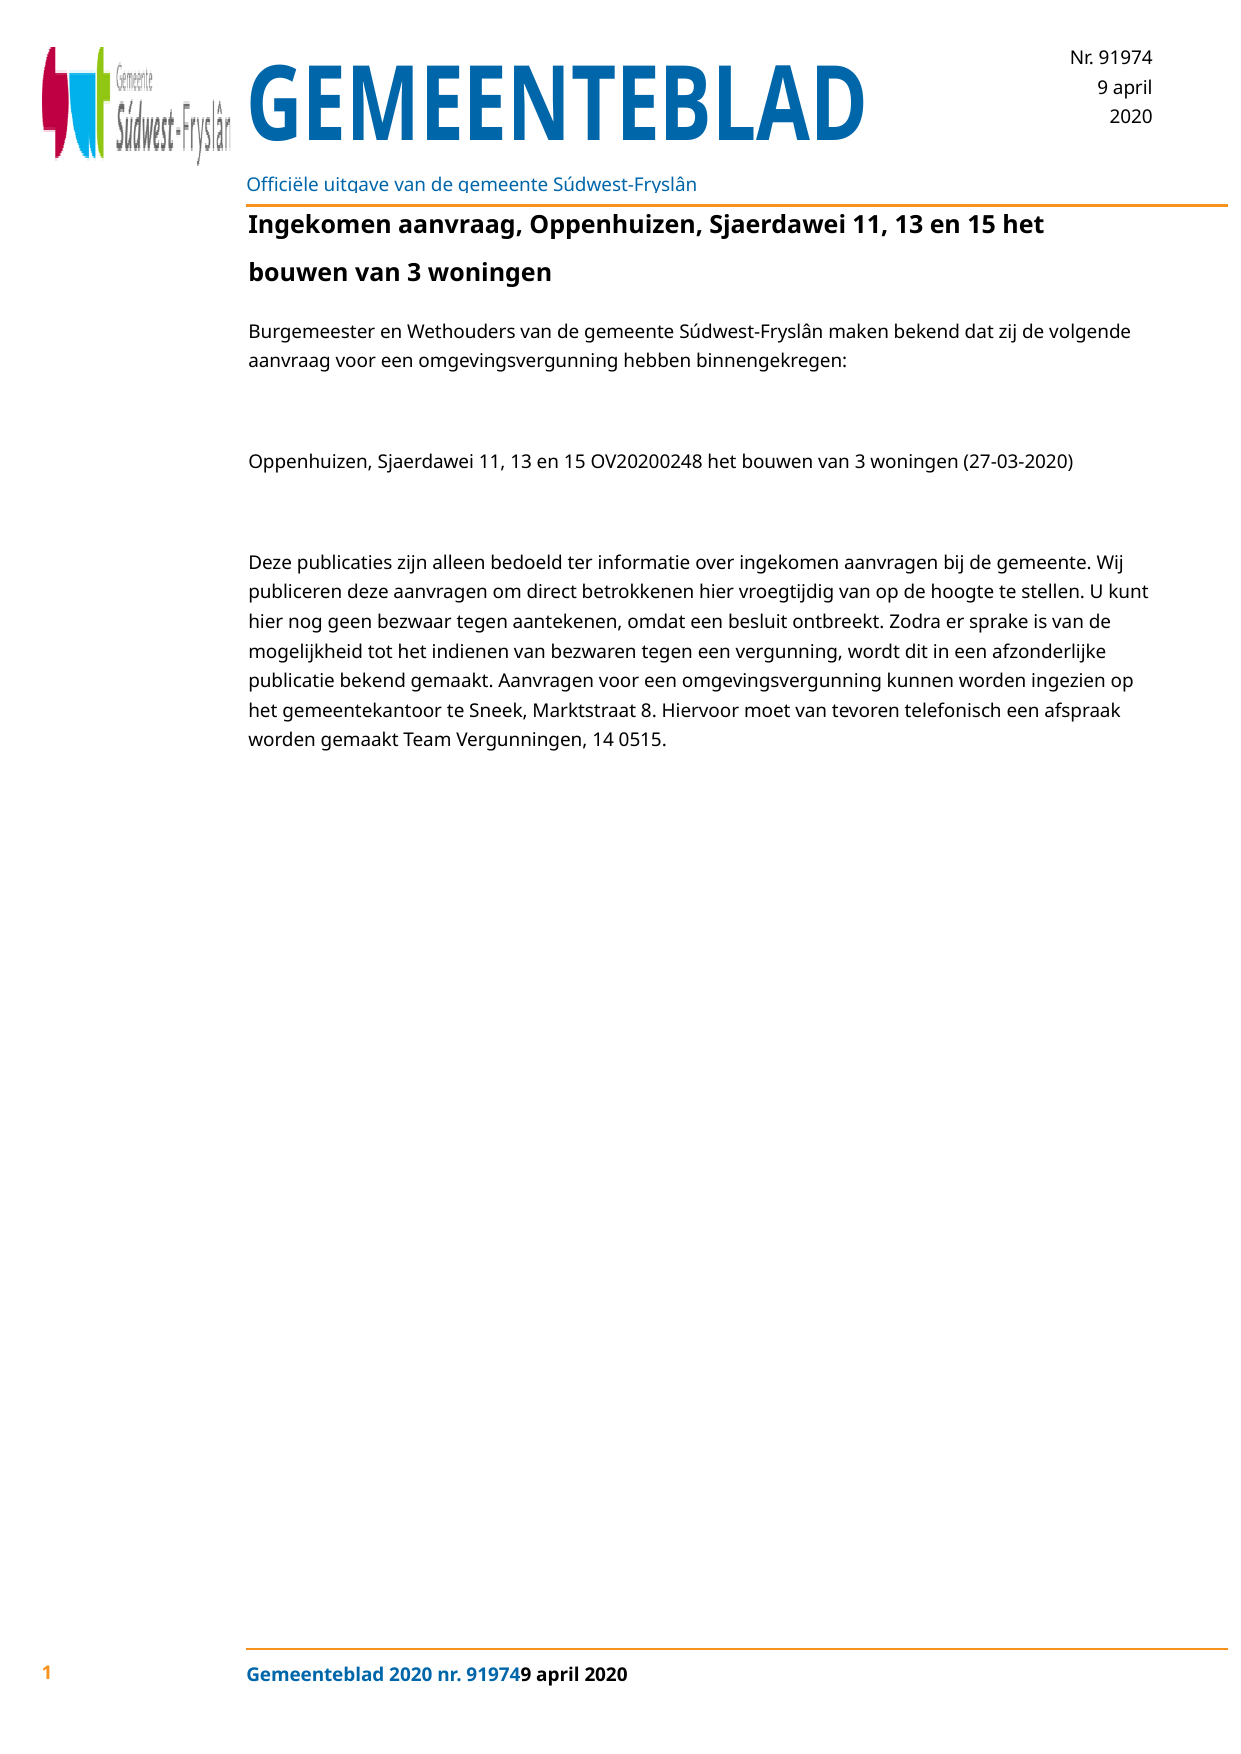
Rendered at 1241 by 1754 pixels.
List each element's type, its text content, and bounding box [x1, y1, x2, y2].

text Oppenhuizen, Sjaerdawei 11, 13 en 15 OV20200248 het bouwen van 3 woningen (27-03-2020) [248, 448, 1152, 474]
text Burgemeester en Wethouders van de gemeente Súdwest-Fryslân maken bekend dat zij de volgende aanvraag voor een omgevingsvergunning hebben binnengekregen: [248, 318, 1152, 373]
text Ingekomen aanvraag, Oppenhuizen, Sjaerdawei 11, 13 en 15 het bouwen van 3 woningen [248, 207, 1152, 288]
picture [41, 47, 231, 172]
text Deze publicaties zijn alleen bedoeld ter informatie over ingekomen aanvragen bij de gemeente. Wij publiceren deze aanvragen om direct betrokkenen hier vroegtijdig van op de hoogte te stellen. U kunt hier nog geen bezwaar tegen aantekenen, omdat een besluit ontbreekt. Zodra er sprake is van de mogelijkheid tot het indienen van bezwaren tegen een vergunning, wordt dit in een afzonderlijke publicatie bekend gemaakt. Aanvragen voor een omgevingsvergunning kunnen worden ingezien op het gemeentekantoor te Sneek, Marktstraat 8. Hiervoor moet van tevoren telefonisch een afspraak worden gemaakt Team Vergunningen, 14 0515. [248, 549, 1152, 752]
